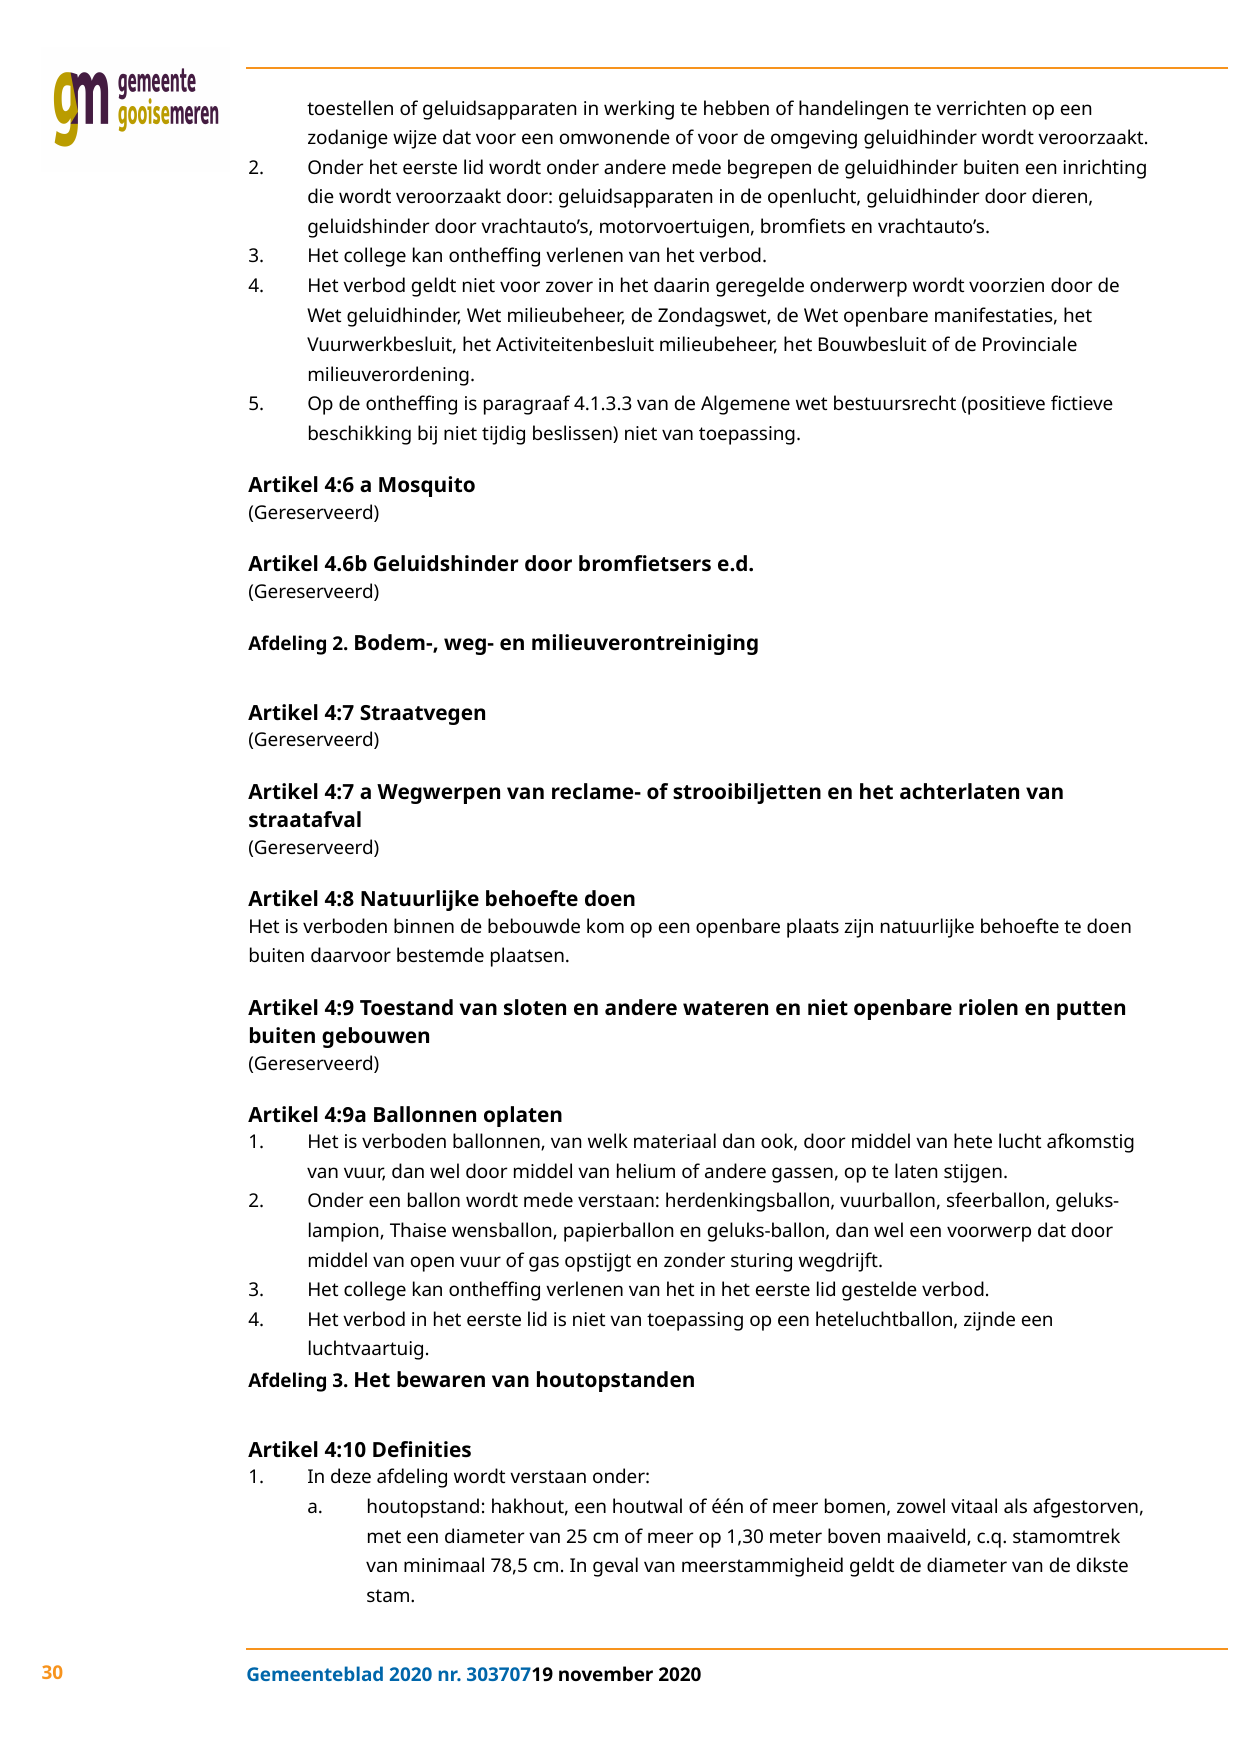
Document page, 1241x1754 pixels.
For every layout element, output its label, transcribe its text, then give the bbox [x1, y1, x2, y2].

list Het college kan ontheffing verlenen van het verbod. [248, 243, 1152, 268]
text (Gereserveerd) [248, 578, 1152, 604]
text (Gereserveerd) [248, 1050, 1152, 1075]
text Artikel 4:9a Ballonnen oplaten [248, 1100, 1152, 1128]
text (Gereserveerd) [248, 834, 1152, 860]
text Afdeling 2. Bodem-, weg- en milieuverontreiniging [248, 628, 1152, 657]
text Artikel 4:7 a Wegwerpen van reclame- of strooibiljetten en het achterlaten van straatafval [248, 777, 1152, 834]
list Het verbod in het eerste lid is niet van toepassing op een heteluchtballon, zijnde een luchtvaartuig. [248, 1306, 1152, 1361]
picture [41, 47, 231, 172]
list Het is verboden ballonnen, van welk materiaal dan ook, door middel van hete lucht afkomstig van vuur, dan wel door middel van helium of andere gassen, op te laten stijgen. [248, 1128, 1152, 1184]
text Artikel 4:8 Natuurlijke behoefte doen [248, 884, 1152, 913]
list Het college kan ontheffing verlenen van het in het eerste lid gestelde verbod. [248, 1276, 1152, 1302]
list Onder het eerste lid wordt onder andere mede begrepen de geluidhinder buiten een inrichting die wordt veroorzaakt door: geluidsapparaten in de openlucht, geluidhinder door dieren, geluidshinder door vrachtauto’s, motorvoertuigen, bromfiets en vrachtauto’s. [248, 154, 1152, 239]
text Artikel 4:6 a Mosquito [248, 471, 1152, 499]
list In deze afdeling wordt verstaan onder: [248, 1464, 1152, 1489]
text (Gereserveerd) [248, 499, 1152, 525]
text Artikel 4.6b Geluidshinder door bromfietsers e.d. [248, 549, 1152, 578]
text Artikel 4:10 Definities [248, 1435, 1152, 1464]
text (Gereserveerd) [248, 727, 1152, 752]
list Het verbod geldt niet voor zover in het daarin geregelde onderwerp wordt voorzien door de Wet geluidhinder, Wet milieubeheer, de Zondagswet, de Wet openbare manifestaties, het Vuurwerkbesluit, het Activiteitenbesluit milieubeheer, het Bouwbesluit of de Provinciale milieuverordening. [248, 272, 1152, 387]
list Op de ontheffing is paragraaf 4.1.3.3 van de Algemene wet bestuursrecht (positieve fictieve beschikking bij niet tijdig beslissen) niet van toepassing. [248, 391, 1152, 446]
text Artikel 4:9 Toestand van sloten en andere wateren en niet openbare riolen en putten buiten gebouwen [248, 993, 1152, 1050]
text Het is verboden binnen de bebouwde kom op een openbare plaats zijn natuurlijke behoefte te doen buiten daarvoor bestemde plaatsen. [248, 913, 1152, 968]
list houtopstand: hakhout, een houtwal of één of meer bomen, zowel vitaal als afgestorven, met een diameter van 25 cm of meer op 1,30 meter boven maaiveld, c.q. stamomtrek van minimaal 78,5 cm. In geval van meerstammigheid geldt de diameter van de dikste stam. [307, 1493, 1152, 1608]
list Onder een ballon wordt mede verstaan: herdenkingsballon, vuurballon, sfeerballon, geluks-lampion, Thaise wensballon, papierballon en geluks-ballon, dan wel een voorwerp dat door middel van open vuur of gas opstijgt en zonder sturing wegdrijft. [248, 1188, 1152, 1273]
text Afdeling 3. Het bewaren van houtopstanden [248, 1365, 1152, 1394]
text Artikel 4:7 Straatvegen [248, 698, 1152, 727]
list toestellen of geluidsapparaten in werking te hebben of handelingen te verrichten op een zodanige wijze dat voor een omwonende of voor de omgeving geluidhinder wordt veroorzaakt. [248, 95, 1152, 150]
